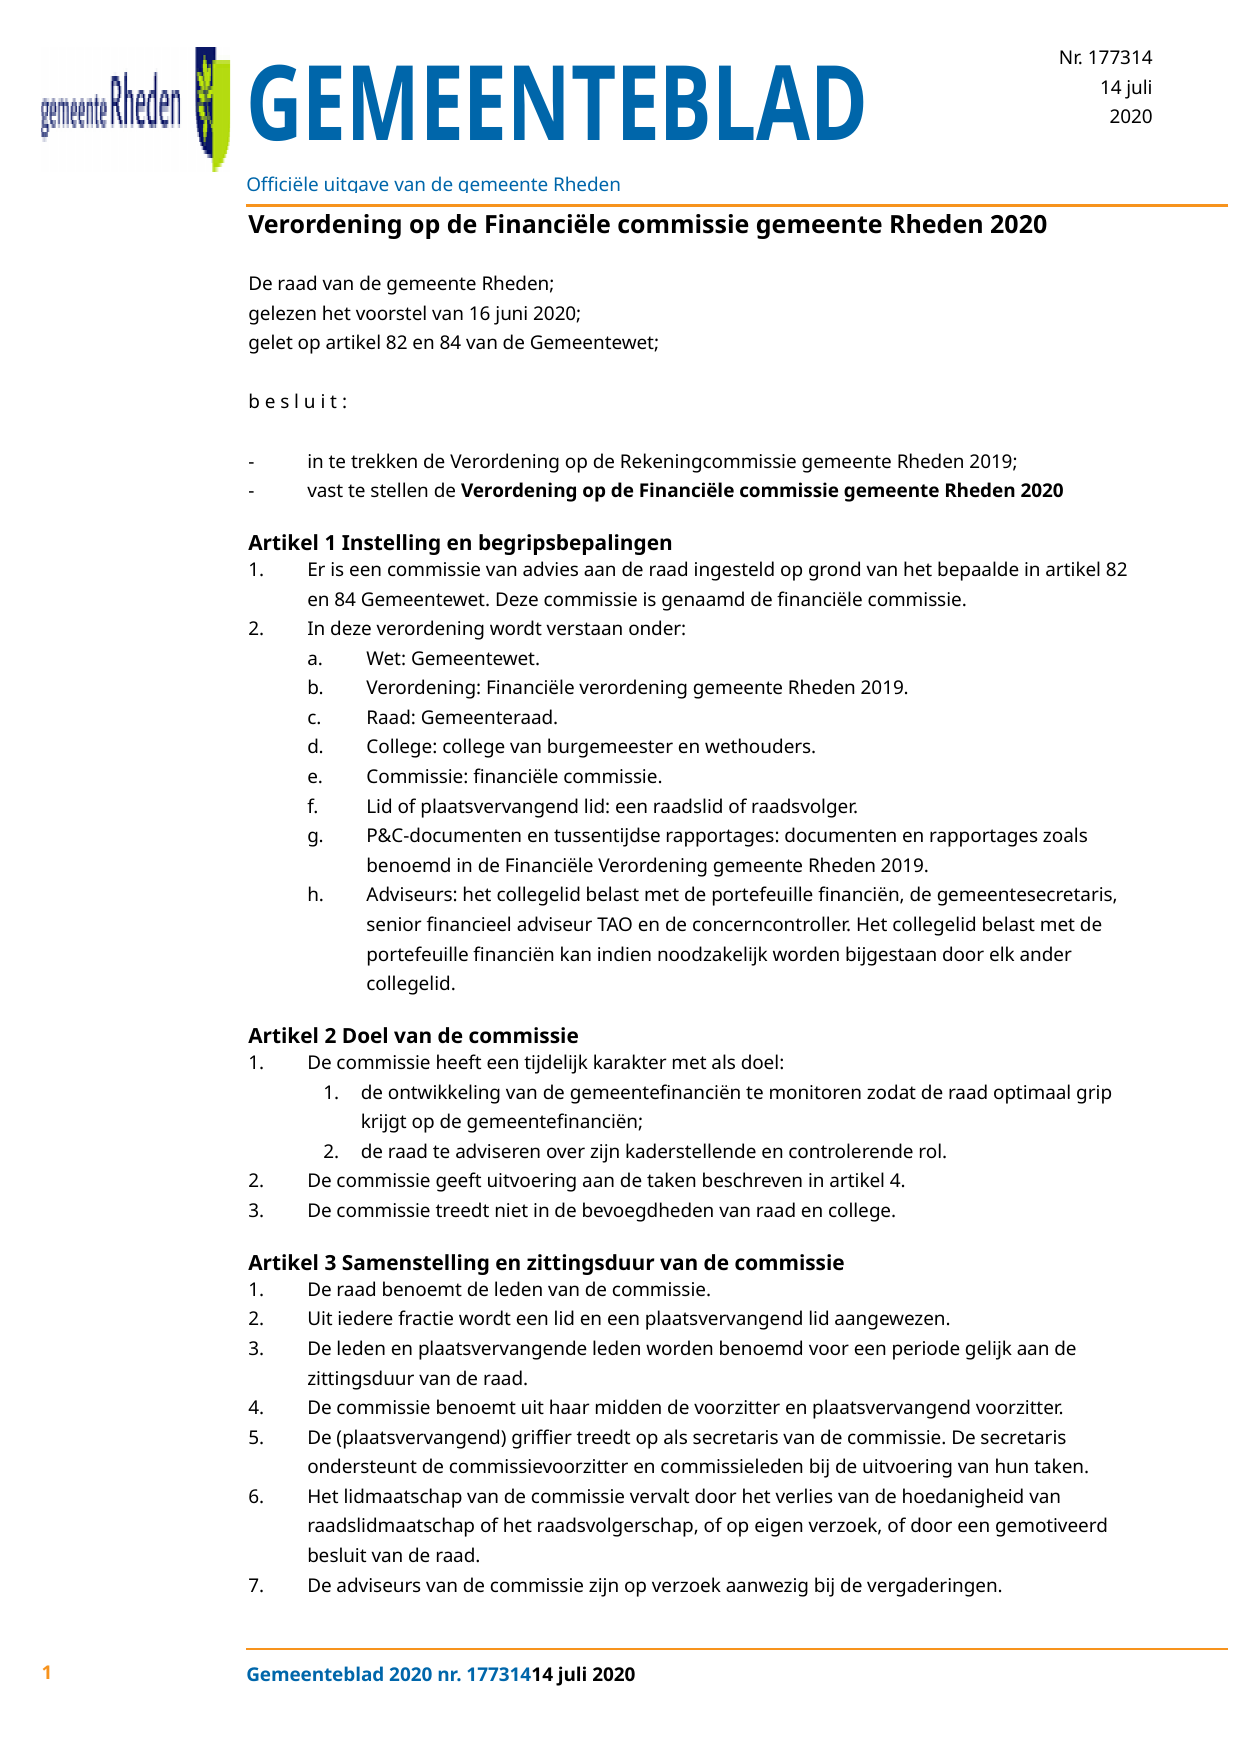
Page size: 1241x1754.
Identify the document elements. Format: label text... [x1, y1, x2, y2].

list Verordening: Financiële verordening gemeente Rheden 2019. [307, 674, 1152, 700]
list vast te stellen de Verordening op de Financiële commissie gemeente Rheden 2020 [248, 477, 1152, 503]
list Commissie: financiële commissie. [307, 763, 1152, 789]
list De raad benoemt de leden van de commissie. [248, 1276, 1152, 1302]
list College: college van burgemeester en wethouders. [307, 734, 1152, 759]
list De commissie treedt niet in de bevoegdheden van raad en college. [248, 1197, 1152, 1223]
list de raad te adviseren over zijn kaderstellende en controlerende rol. [323, 1138, 1152, 1164]
text Artikel 2 Doel van de commissie [248, 1021, 1152, 1049]
list Adviseurs: het collegelid belast met de portefeuille financiën, de gemeentesecretaris, senior financieel adviseur TAO en de concerncontroller. Het collegelid belast met de portefeuille financiën kan indien noodzakelijk worden bijgestaan door elk ander collegelid. [307, 882, 1152, 996]
list De (plaatsvervangend) griffier treedt op als secretaris van de commissie. De secretaris ondersteunt de commissievoorzitter en commissieleden bij de uitvoering van hun taken. [248, 1424, 1152, 1479]
list in te trekken de Verordening op de Rekeningcommissie gemeente Rheden 2019; [248, 448, 1152, 473]
list De commissie benoemt uit haar midden de voorzitter en plaatsvervangend voorzitter. [248, 1394, 1152, 1420]
text gelezen het voorstel van 16 juni 2020; [248, 300, 1152, 326]
list De leden en plaatsvervangende leden worden benoemd voor een periode gelijk aan de zittingsduur van de raad. [248, 1335, 1152, 1391]
text Artikel 3 Samenstelling en zittingsduur van de commissie [248, 1248, 1152, 1276]
list De commissie geeft uitvoering aan de taken beschreven in artikel 4. [248, 1168, 1152, 1193]
text Verordening op de Financiële commissie gemeente Rheden 2020 [248, 207, 1152, 241]
text b e s l u i t : [248, 389, 1152, 414]
list Het lidmaatschap van de commissie vervalt door het verlies van de hoedanigheid van raadslidmaatschap of het raadsvolgerschap, of op eigen verzoek, of door een gemotiveerd besluit van de raad. [248, 1483, 1152, 1568]
list De commissie heeft een tijdelijk karakter met als doel: [248, 1049, 1152, 1075]
list de ontwikkeling van de gemeentefinanciën te monitoren zodat de raad optimaal grip krijgt op de gemeentefinanciën; [323, 1079, 1152, 1134]
list Raad: Gemeenteraad. [307, 704, 1152, 730]
list In deze verordening wordt verstaan onder: [248, 615, 1152, 641]
list De adviseurs van de commissie zijn op verzoek aanwezig bij de vergaderingen. [248, 1572, 1152, 1598]
list Wet: Gemeentewet. [307, 645, 1152, 671]
text De raad van de gemeente Rheden; [248, 270, 1152, 296]
text Artikel 1 Instelling en begripsbepalingen [248, 528, 1152, 556]
text gelet op artikel 82 en 84 van de Gemeentewet; [248, 329, 1152, 355]
list P&C-documenten en tussentijdse rapportages: documenten en rapportages zoals benoemd in de Financiële Verordening gemeente Rheden 2019. [307, 822, 1152, 878]
list Uit iedere fractie wordt een lid en een plaatsvervangend lid aangewezen. [248, 1306, 1152, 1331]
picture [41, 47, 231, 172]
list Lid of plaatsvervangend lid: een raadslid of raadsvolger. [307, 793, 1152, 819]
list Er is een commissie van advies aan de raad ingesteld op grond van het bepaalde in artikel 82 en 84 Gemeentewet. Deze commissie is genaamd de financiële commissie. [248, 556, 1152, 612]
